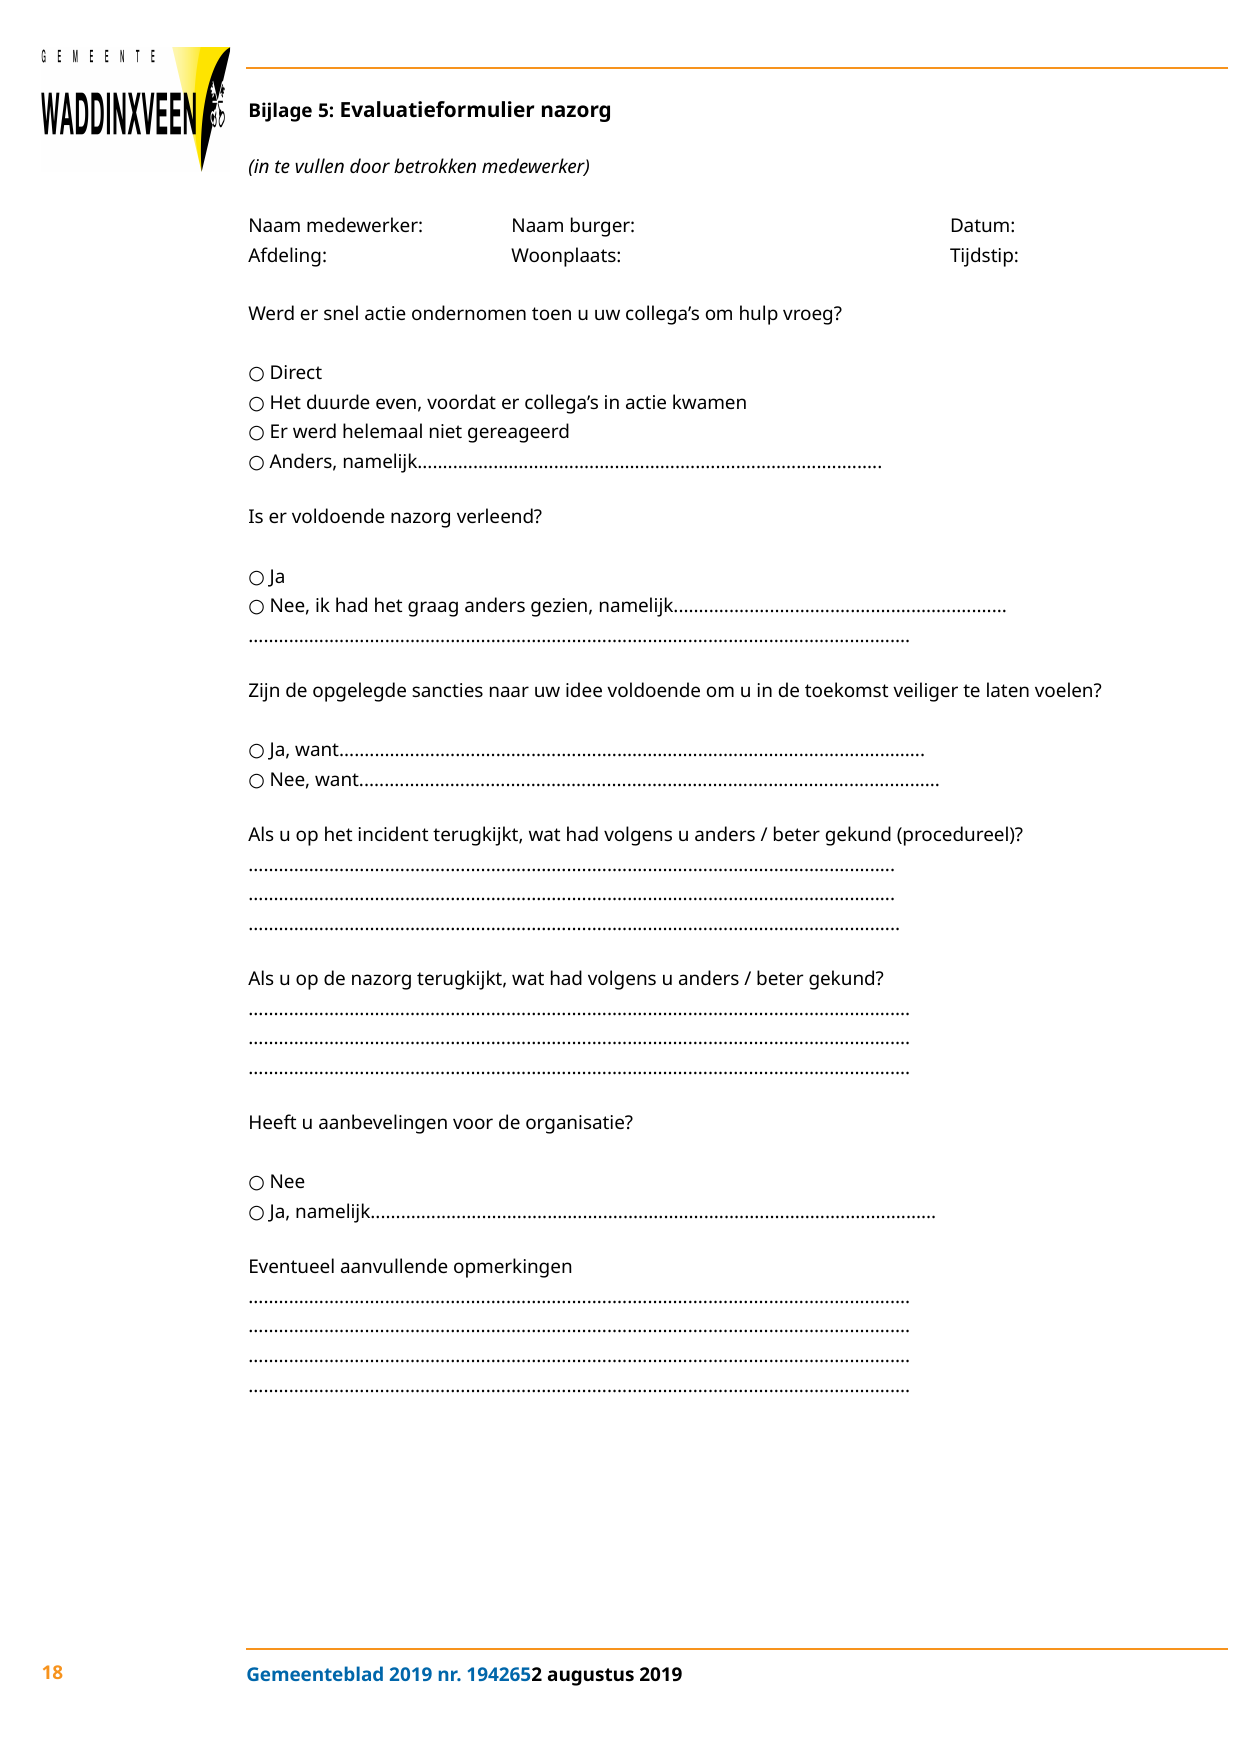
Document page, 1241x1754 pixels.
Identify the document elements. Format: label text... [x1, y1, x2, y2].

table_header Naam burger: Woonplaats: [511, 212, 950, 267]
table_cell Zijn de opgelegde sancties naar uw idee voldoende om u in de toekomst veiliger te laten voelen? ○ Ja, want.................................................................................................................... ○ Nee, want................................................................................................................... [248, 677, 1152, 821]
table_cell Is er voldoende nazorg verleend? ○ Ja ○ Nee, ik had het graag anders gezien, namelijk.................................................................. ................................................................................................................................... [248, 504, 1152, 677]
table_cell Als u op het incident terugkijkt, wat had volgens u anders / beter gekund (procedureel)? ................................................................................................................................ ................................................................................................................................ ................................................................................................................................. [248, 821, 1152, 965]
text (in te vullen door betrokken medewerker) [248, 153, 1152, 179]
text Bijlage 5: Evaluatieformulier nazorg [248, 95, 1152, 123]
table_header Datum: Tijdstip: [950, 212, 1152, 267]
table_header Werd er snel actie ondernomen toen u uw collega’s om hulp vroeg? ○ Direct ○ Het duurde even, voordat er collega’s in actie kwamen ○ Er werd helemaal niet gereageerd ○ Anders, namelijk............................................................................................ [248, 300, 1152, 504]
table_cell Als u op de nazorg terugkijkt, wat had volgens u anders / beter gekund? ................................................................................................................................... ................................................................................................................................... ................................................................................................................................... [248, 965, 1152, 1109]
picture [41, 47, 231, 172]
table_cell Heeft u aanbevelingen voor de organisatie? ○ Nee ○ Ja, namelijk................................................................................................................ [248, 1110, 1152, 1253]
table_header Naam medewerker: Afdeling: [248, 212, 511, 267]
table_cell Eventueel aanvullende opmerkingen ................................................................................................................................... ................................................................................................................................... ................................................................................................................................... ................................................................................................................................... [248, 1254, 1152, 1427]
